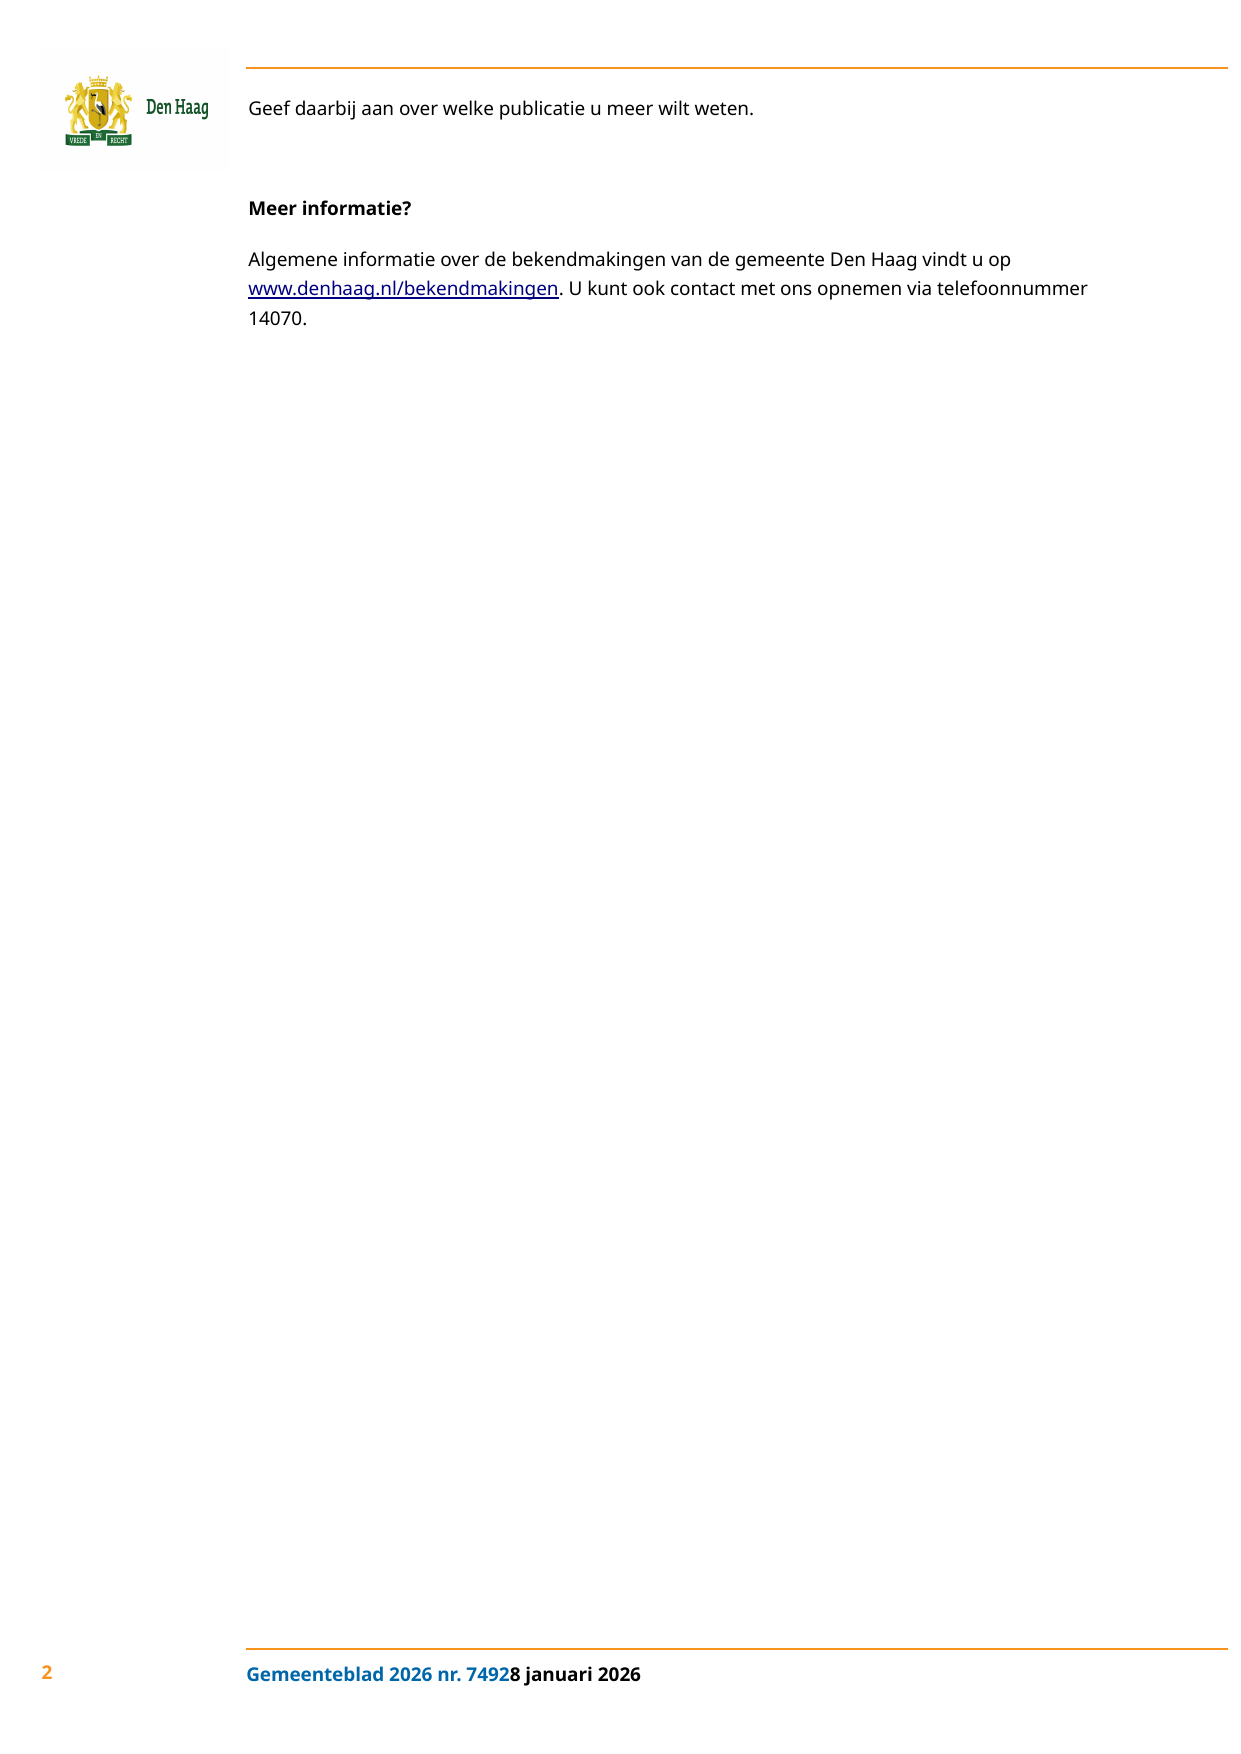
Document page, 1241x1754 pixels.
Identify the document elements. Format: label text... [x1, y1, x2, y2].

picture [41, 47, 231, 172]
text Geef daarbij aan over welke publicatie u meer wilt weten. [248, 95, 1152, 121]
text Algemene informatie over de bekendmakingen van de gemeente Den Haag vindt u op www.denhaag.nl/bekendmakingen. U kunt ook contact met ons opnemen via telefoonnummer 14070. [248, 246, 1152, 331]
text Meer informatie? [248, 196, 1152, 221]
